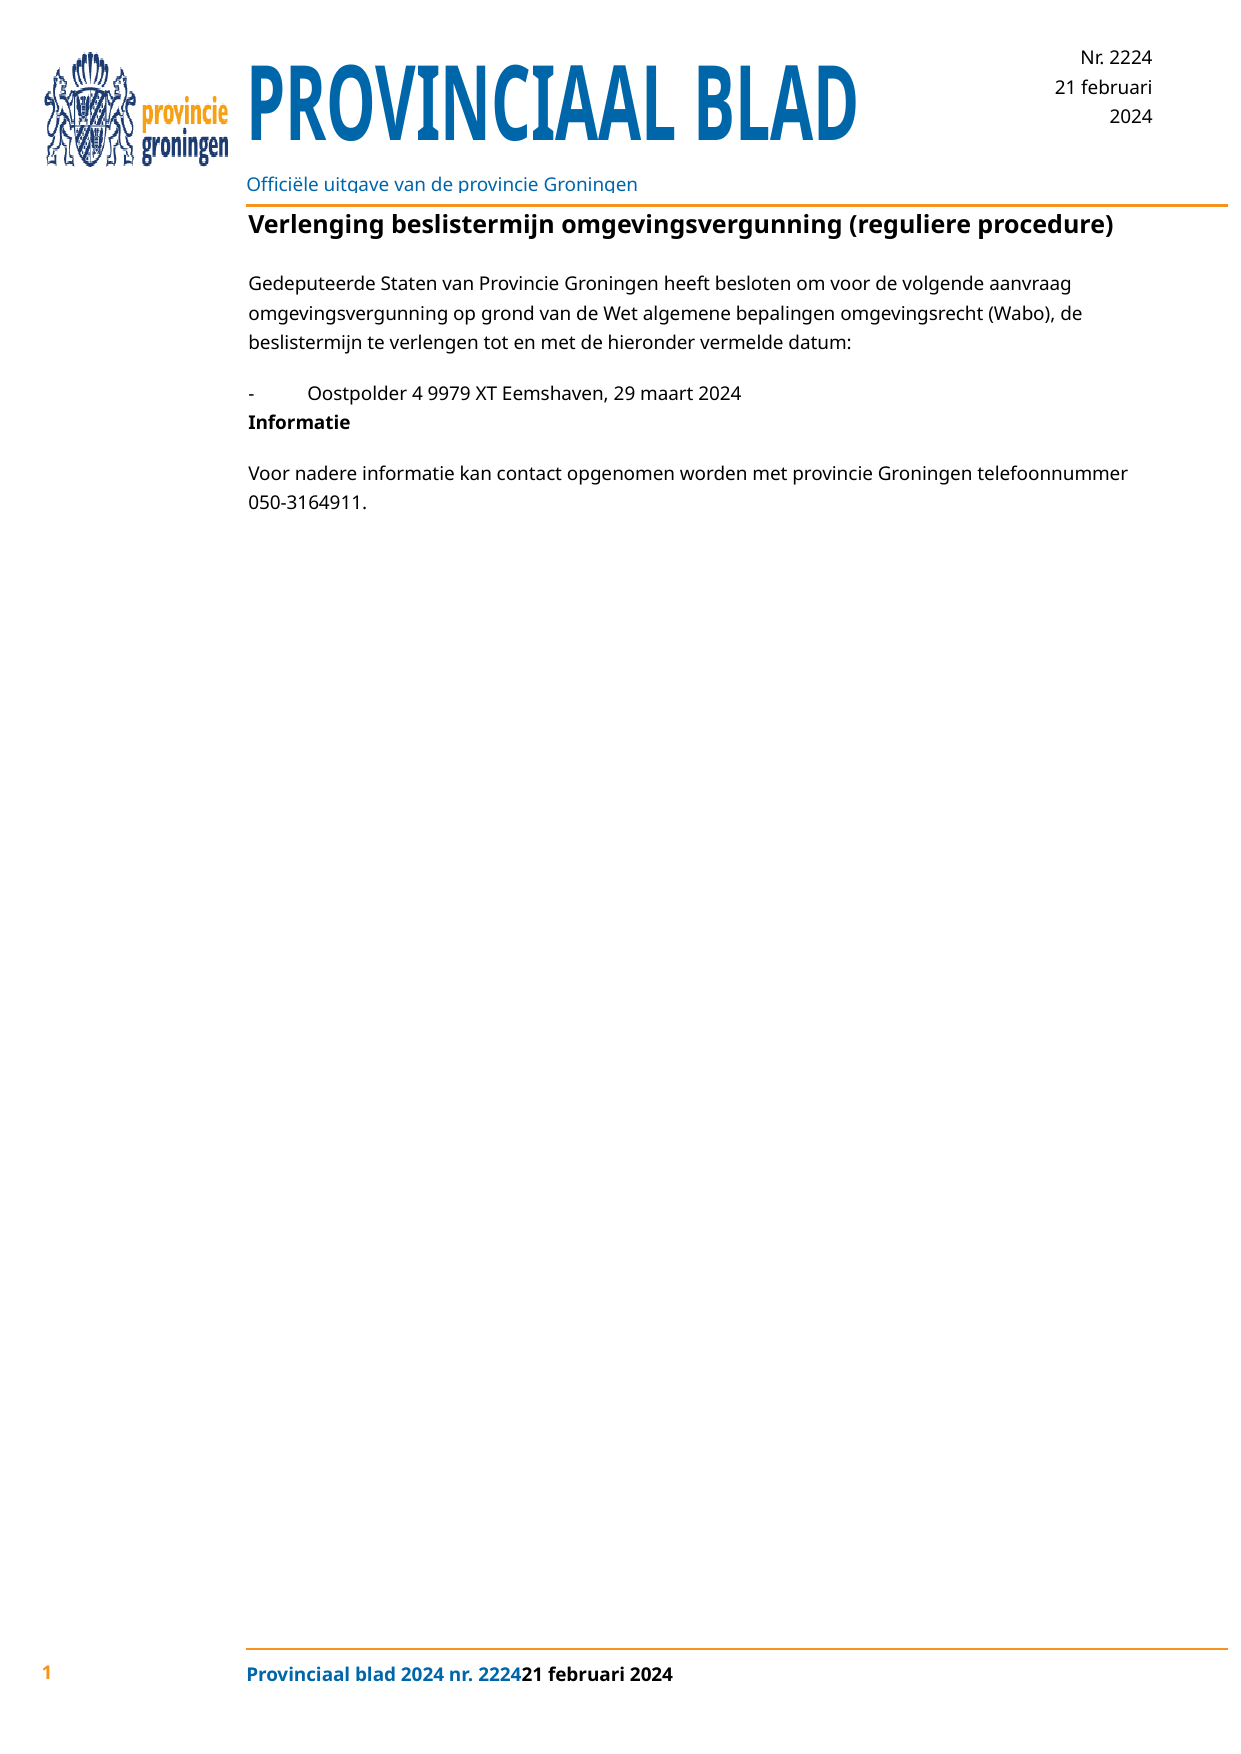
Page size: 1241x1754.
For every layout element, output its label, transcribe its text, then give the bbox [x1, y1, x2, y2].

picture [41, 47, 231, 172]
text Verlenging beslistermijn omgevingsvergunning (reguliere procedure) [248, 207, 1152, 241]
list Oostpolder 4 9979 XT Eemshaven, 29 maart 2024 [248, 380, 1152, 406]
text Informatie [248, 409, 1152, 435]
text Voor nadere informatie kan contact opgenomen worden met provincie Groningen telefoonnummer 050-3164911. [248, 460, 1152, 515]
text Gedeputeerde Staten van Provincie Groningen heeft besloten om voor de volgende aanvraag omgevingsvergunning op grond van de Wet algemene bepalingen omgevingsrecht (Wabo), de beslistermijn te verlengen tot en met de hieronder vermelde datum: [248, 270, 1152, 355]
